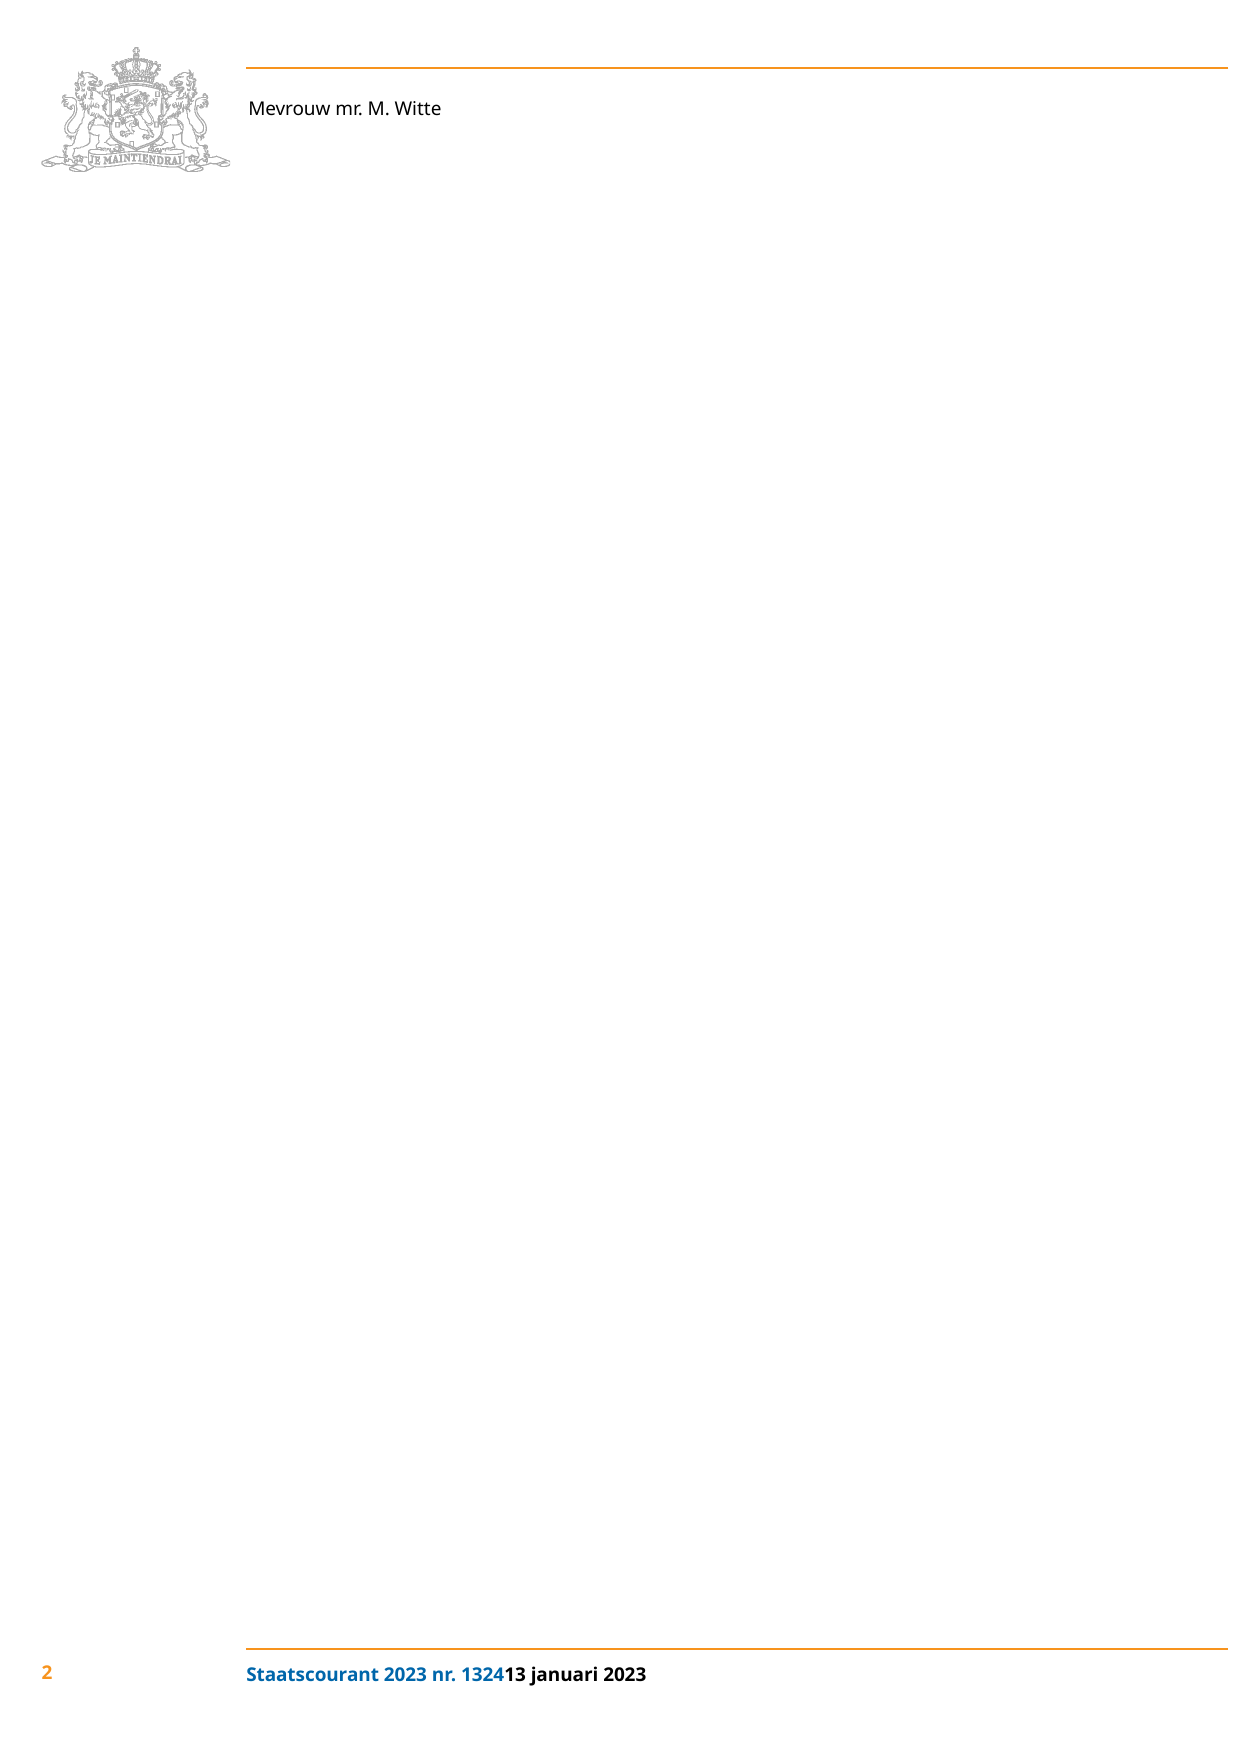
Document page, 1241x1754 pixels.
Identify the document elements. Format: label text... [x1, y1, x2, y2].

picture [41, 47, 231, 172]
text Mevrouw mr. M. Witte [248, 95, 1152, 121]
